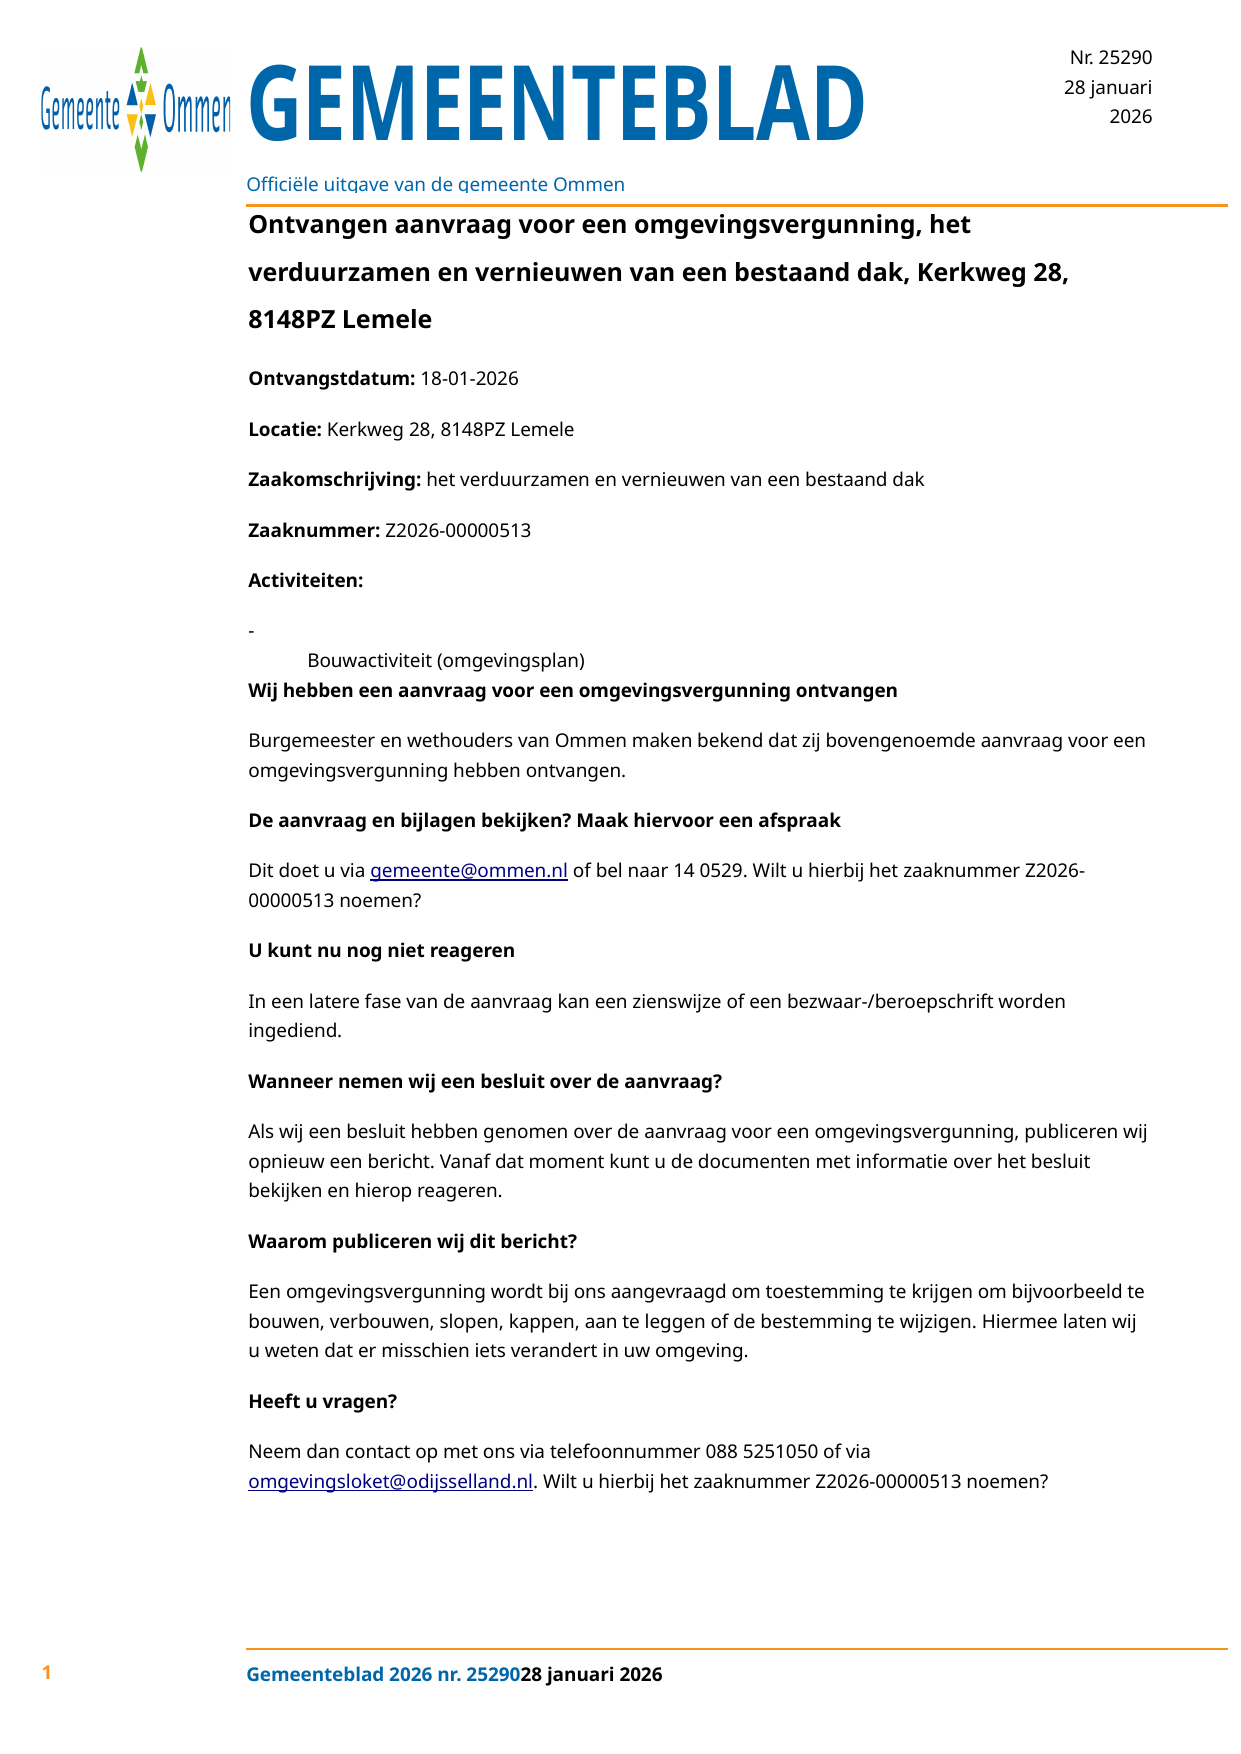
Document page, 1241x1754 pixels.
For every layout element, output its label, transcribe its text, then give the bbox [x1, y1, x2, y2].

text In een latere fase van de aanvraag kan een zienswijze of een bezwaar-/beroepschrift worden ingediend. [248, 988, 1152, 1043]
text Wij hebben een aanvraag voor een omgevingsvergunning ontvangen [248, 677, 1152, 702]
text Ontvangen aanvraag voor een omgevingsvergunning, het verduurzamen en vernieuwen van een bestaand dak, Kerkweg 28, 8148PZ Lemele [248, 207, 1152, 336]
text Waarom publiceren wij dit bericht? [248, 1228, 1152, 1254]
text Neem dan contact op met ons via telefoonnummer 088 5251050 of via omgevingsloket@odijsselland.nl. Wilt u hierbij het zaaknummer Z2026-00000513 noemen? [248, 1438, 1152, 1494]
text Activiteiten: [248, 567, 1152, 593]
text De aanvraag en bijlagen bekijken? Maak hiervoor een afspraak [248, 807, 1152, 833]
text Ontvangstdatum: 18-01-2026 [248, 366, 1152, 391]
text Zaakomschrijving: het verduurzamen en vernieuwen van een bestaand dak [248, 466, 1152, 492]
text Heeft u vragen? [248, 1388, 1152, 1414]
text Locatie: Kerkweg 28, 8148PZ Lemele [248, 416, 1152, 442]
text Als wij een besluit hebben genomen over de aanvraag voor een omgevingsvergunning, publiceren wij opnieuw een bericht. Vanaf dat moment kunt u de documenten met informatie over het besluit bekijken en hierop reageren. [248, 1118, 1152, 1203]
text Wanneer nemen wij een besluit over de aanvraag? [248, 1068, 1152, 1094]
picture [41, 47, 231, 172]
text Een omgevingsvergunning wordt bij ons aangevraagd om toestemming te krijgen om bijvoorbeeld te bouwen, verbouwen, slopen, kappen, aan te leggen of de bestemming te wijzigen. Hiermee laten wij u weten dat er misschien iets verandert in uw omgeving. [248, 1278, 1152, 1363]
list Bouwactiviteit (omgevingsplan) [248, 647, 1152, 673]
text Zaaknummer: Z2026-00000513 [248, 517, 1152, 542]
text U kunt nu nog niet reageren [248, 938, 1152, 963]
text Dit doet u via gemeente@ommen.nl of bel naar 14 0529. Wilt u hierbij het zaaknummer Z2026-00000513 noemen? [248, 858, 1152, 913]
text Burgemeester en wethouders van Ommen maken bekend dat zij bovengenoemde aanvraag voor een omgevingsvergunning hebben ontvangen. [248, 727, 1152, 782]
